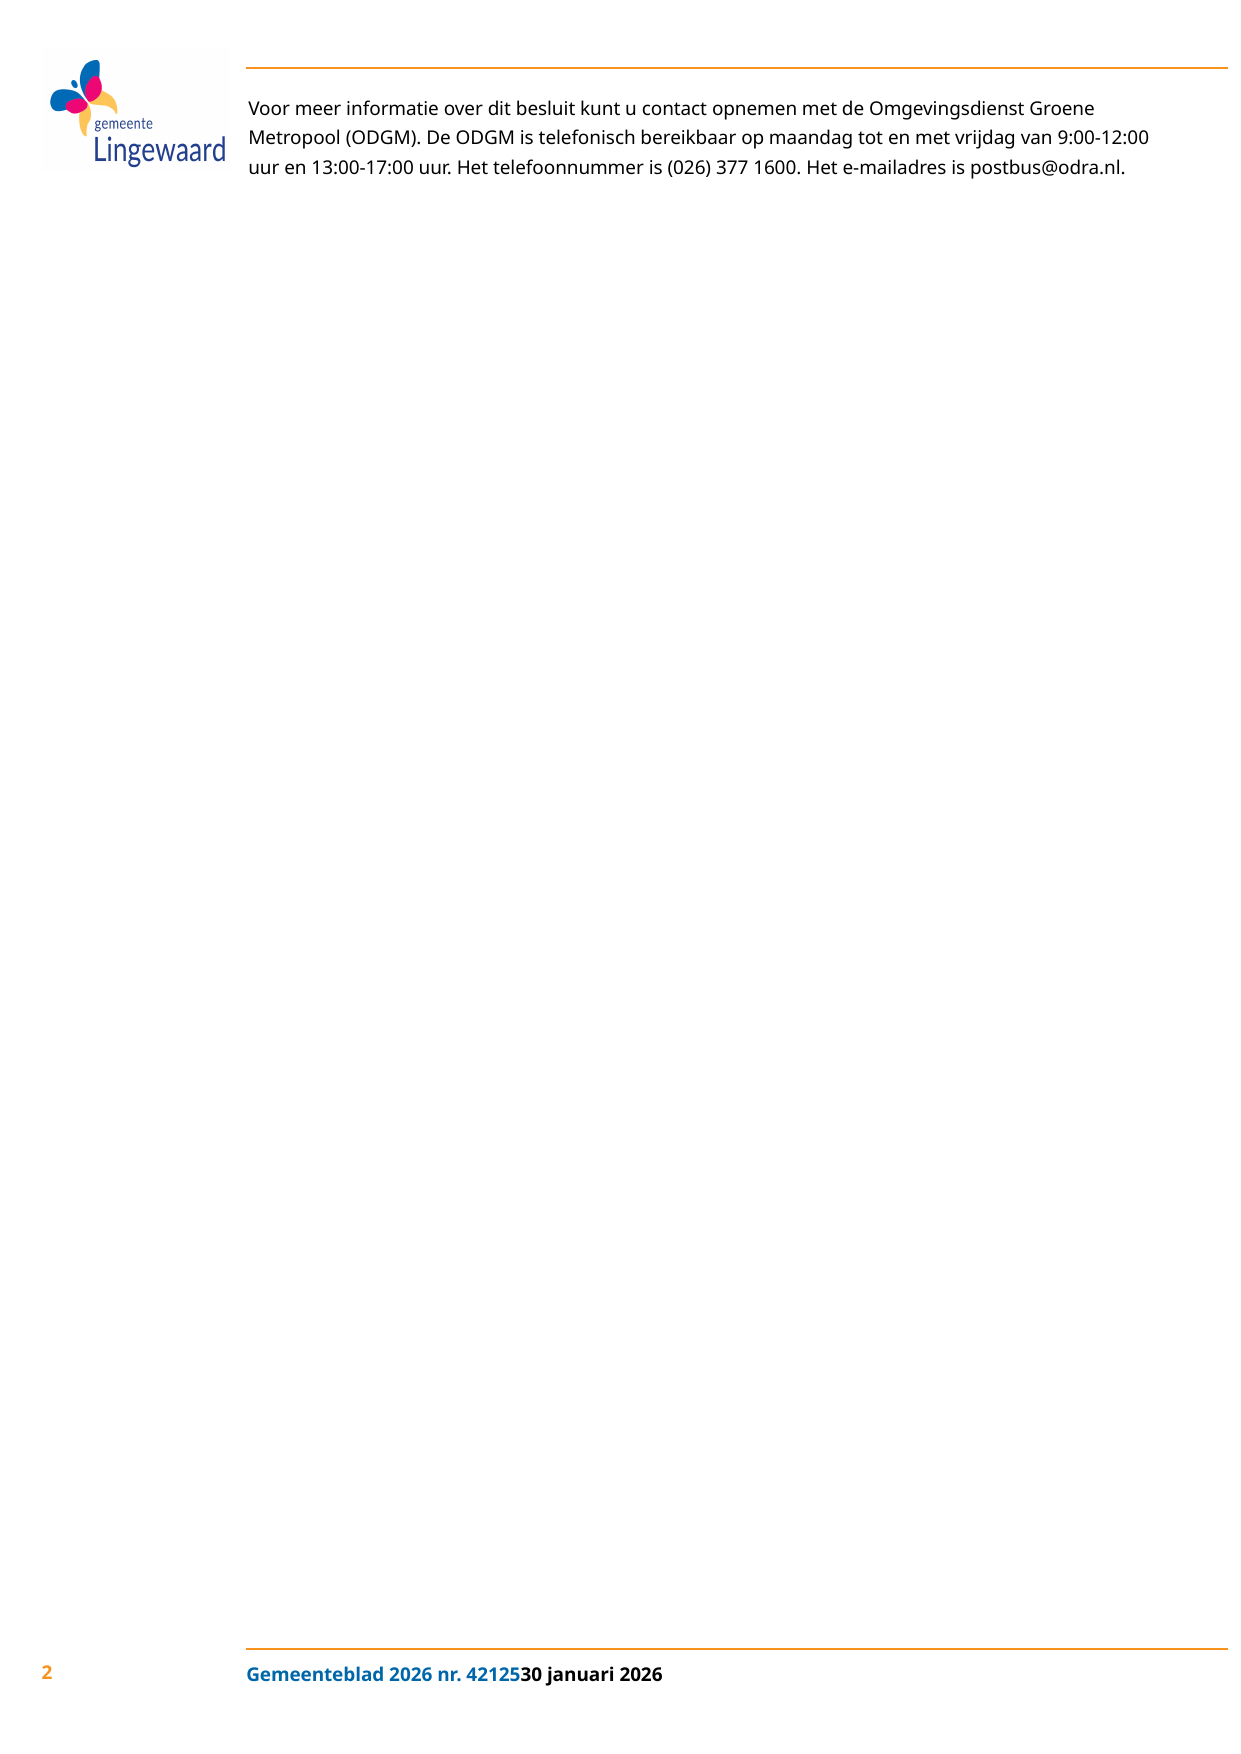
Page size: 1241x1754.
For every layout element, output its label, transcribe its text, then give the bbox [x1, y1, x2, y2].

picture [41, 47, 231, 172]
text Voor meer informatie over dit besluit kunt u contact opnemen met de Omgevingsdienst Groene Metropool (ODGM). De ODGM is telefonisch bereikbaar op maandag tot en met vrijdag van 9:00-12:00 uur en 13:00-17:00 uur. Het telefoonnummer is (026) 377 1600. Het e-mailadres is postbus@odra.nl. [248, 95, 1152, 180]
